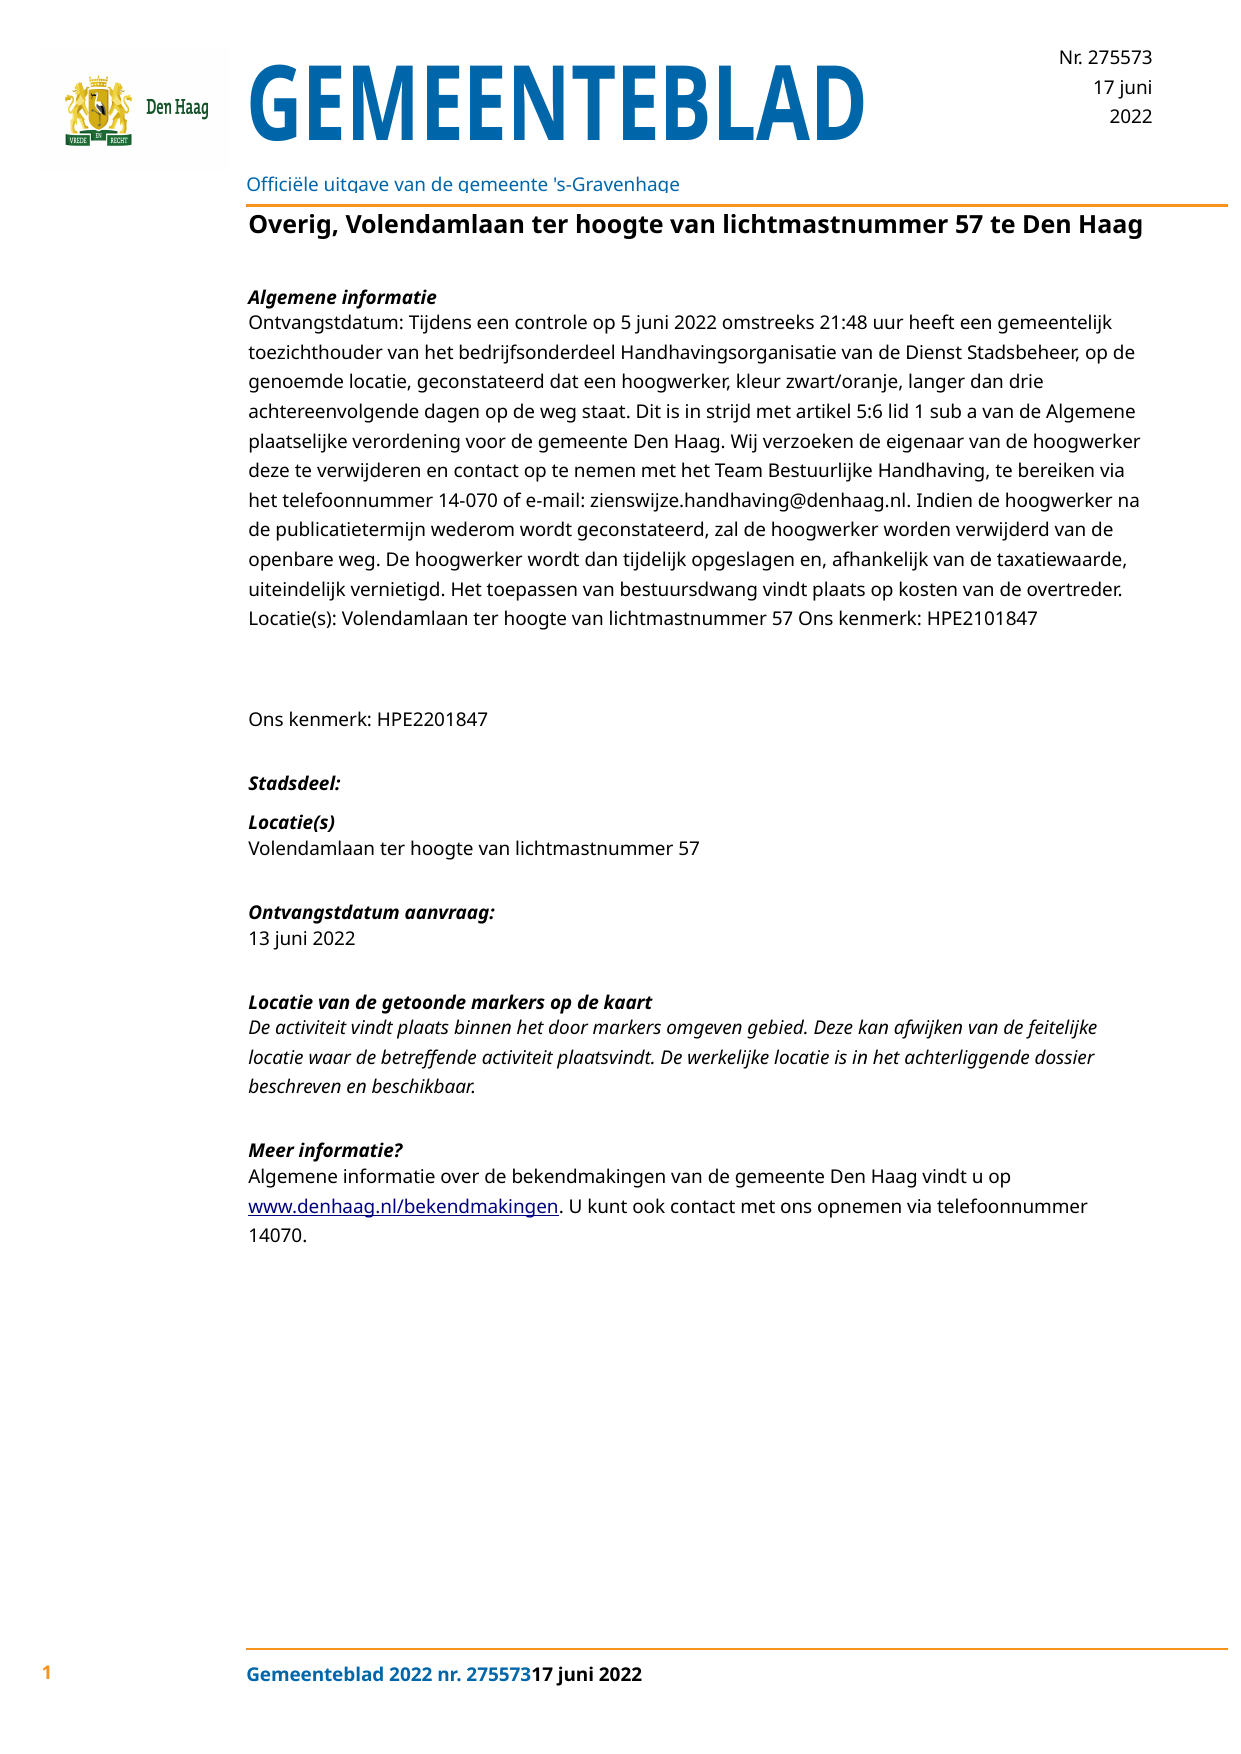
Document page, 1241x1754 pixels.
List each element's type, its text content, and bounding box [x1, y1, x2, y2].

text Ontvangstdatum aanvraag: [248, 899, 1152, 925]
picture [41, 47, 231, 172]
text Volendamlaan ter hoogte van lichtmastnummer 57 [248, 835, 1152, 861]
text Meer informatie? [248, 1138, 1152, 1163]
text Ons kenmerk: HPE2201847 [248, 706, 1152, 732]
text 13 juni 2022 [248, 925, 1152, 951]
text Locatie(s) [248, 809, 1152, 835]
text Overig, Volendamlaan ter hoogte van lichtmastnummer 57 te Den Haag [248, 207, 1152, 241]
text De activiteit vindt plaats binnen het door markers omgeven gebied. Deze kan afwijken van de feitelijke locatie waar de betreffende activiteit plaatsvindt. De werkelijke locatie is in het achterliggende dossier beschreven en beschikbaar. [248, 1014, 1152, 1099]
text Ontvangstdatum: Tijdens een controle op 5 juni 2022 omstreeks 21:48 uur heeft een gemeentelijk toezichthouder van het bedrijfsonderdeel Handhavingsorganisatie van de Dienst Stadsbeheer, op de genoemde locatie, geconstateerd dat een hoogwerker, kleur zwart/oranje, langer dan drie achtereenvolgende dagen op de weg staat. Dit is in strijd met artikel 5:6 lid 1 sub a van de Algemene plaatselijke verordening voor de gemeente Den Haag. Wij verzoeken de eigenaar van de hoogwerker deze te verwijderen en contact op te nemen met het Team Bestuurlijke Handhaving, te bereiken via het telefoonnummer 14-070 of e-mail: zienswijze.handhaving@denhaag.nl. Indien de hoogwerker na de publicatietermijn wederom wordt geconstateerd, zal de hoogwerker worden verwijderd van de openbare weg. De hoogwerker wordt dan tijdelijk opgeslagen en, afhankelijk van de taxatiewaarde, uiteindelijk vernietigd. Het toepassen van bestuursdwang vindt plaats op kosten van de overtreder. Locatie(s): Volendamlaan ter hoogte van lichtmastnummer 57 Ons kenmerk: HPE2101847 [248, 309, 1152, 631]
text Locatie van de getoonde markers op de kaart [248, 989, 1152, 1014]
text Algemene informatie over de bekendmakingen van de gemeente Den Haag vindt u op www.denhaag.nl/bekendmakingen. U kunt ook contact met ons opnemen via telefoonnummer 14070. [248, 1163, 1152, 1248]
text Algemene informatie [248, 284, 1152, 309]
text Stadsdeel: [248, 770, 1152, 796]
